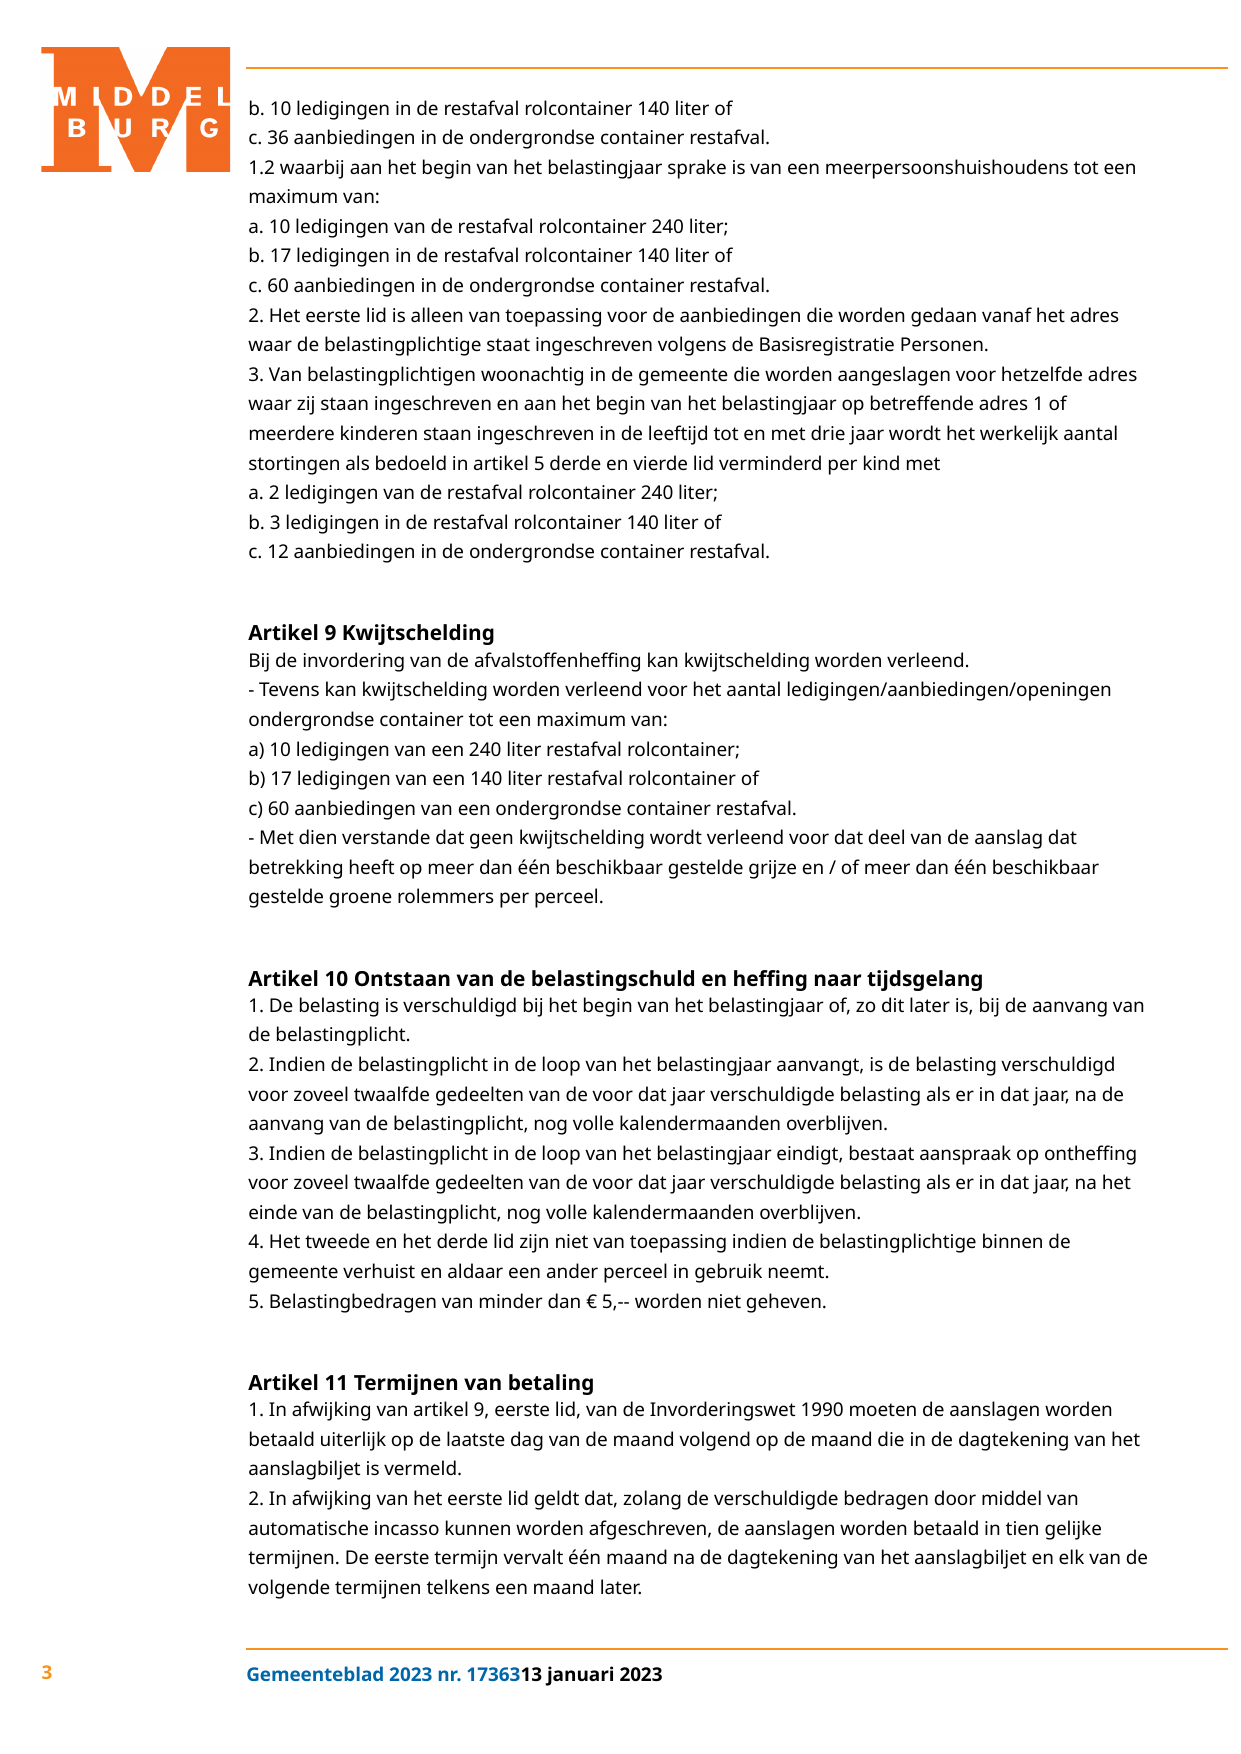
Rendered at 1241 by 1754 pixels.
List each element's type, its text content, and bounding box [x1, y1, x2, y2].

text 3. Van belastingplichtigen woonachtig in de gemeente die worden aangeslagen voor hetzelfde adres waar zij staan ingeschreven en aan het begin van het belastingjaar op betreffende adres 1 of meerdere kinderen staan ingeschreven in de leeftijd tot en met drie jaar wordt het werkelijk aantal stortingen als bedoeld in artikel 5 derde en vierde lid verminderd per kind met [248, 361, 1152, 476]
text - Tevens kan kwijtschelding worden verleend voor het aantal ledigingen/aanbiedingen/openingen [248, 677, 1152, 702]
text c. 36 aanbiedingen in de ondergrondse container restafval. [248, 124, 1152, 150]
text - Met dien verstande dat geen kwijtschelding wordt verleend voor dat deel van de aanslag dat betrekking heeft op meer dan één beschikbaar gestelde grijze en / of meer dan één beschikbaar gestelde groene rolemmers per perceel. [248, 824, 1152, 909]
text b. 3 ledigingen in de restafval rolcontainer 140 liter of [248, 509, 1152, 535]
picture [41, 47, 231, 172]
text Artikel 10 Ontstaan van de belastingschuld en heffing naar tijdsgelang [248, 964, 1152, 992]
text c. 12 aanbiedingen in de ondergrondse container restafval. [248, 538, 1152, 564]
text c. 60 aanbiedingen in de ondergrondse container restafval. [248, 272, 1152, 298]
text Artikel 11 Termijnen van betaling [248, 1368, 1152, 1396]
text ondergrondse container tot een maximum van: [248, 706, 1152, 732]
text 2. Het eerste lid is alleen van toepassing voor de aanbiedingen die worden gedaan vanaf het adres waar de belastingplichtige staat ingeschreven volgens de Basisregistratie Personen. [248, 302, 1152, 357]
text 2. Indien de belastingplicht in de loop van het belastingjaar aanvangt, is de belasting verschuldigd voor zoveel twaalfde gedeelten van de voor dat jaar verschuldigde belasting als er in dat jaar, na de aanvang van de belastingplicht, nog volle kalendermaanden overblijven. [248, 1051, 1152, 1136]
text c) 60 aanbiedingen van een ondergrondse container restafval. [248, 795, 1152, 821]
text 1. In afwijking van artikel 9, eerste lid, van de Invorderingswet 1990 moeten de aanslagen worden betaald uiterlijk op de laatste dag van de maand volgend op de maand die in de dagtekening van het aanslagbiljet is vermeld. [248, 1396, 1152, 1481]
text a. 2 ledigingen van de restafval rolcontainer 240 liter; [248, 479, 1152, 505]
text a. 10 ledigingen van de restafval rolcontainer 240 liter; [248, 213, 1152, 239]
text 1. De belasting is verschuldigd bij het begin van het belastingjaar of, zo dit later is, bij de aanvang van de belastingplicht. [248, 992, 1152, 1047]
text 4. Het tweede en het derde lid zijn niet van toepassing indien de belastingplichtige binnen de gemeente verhuist en aldaar een ander perceel in gebruik neemt. [248, 1229, 1152, 1284]
text 2. In afwijking van het eerste lid geldt dat, zolang de verschuldigde bedragen door middel van automatische incasso kunnen worden afgeschreven, de aanslagen worden betaald in tien gelijke termijnen. De eerste termijn vervalt één maand na de dagtekening van het aanslagbiljet en elk van de volgende termijnen telkens een maand later. [248, 1485, 1152, 1599]
text 5. Belastingbedragen van minder dan € 5,-- worden niet geheven. [248, 1288, 1152, 1314]
text Artikel 9 Kwijtschelding [248, 618, 1152, 647]
text a) 10 ledigingen van een 240 liter restafval rolcontainer; [248, 736, 1152, 761]
text 3. Indien de belastingplicht in de loop van het belastingjaar eindigt, bestaat aanspraak op ontheffing voor zoveel twaalfde gedeelten van de voor dat jaar verschuldigde belasting als er in dat jaar, na het einde van de belastingplicht, nog volle kalendermaanden overblijven. [248, 1140, 1152, 1225]
text b. 10 ledigingen in de restafval rolcontainer 140 liter of [248, 95, 1152, 121]
text 1.2 waarbij aan het begin van het belastingjaar sprake is van een meerpersoonshuishoudens tot een maximum van: [248, 154, 1152, 209]
text b. 17 ledigingen in de restafval rolcontainer 140 liter of [248, 243, 1152, 268]
text b) 17 ledigingen van een 140 liter restafval rolcontainer of [248, 765, 1152, 791]
text Bij de invordering van de afvalstoffenheffing kan kwijtschelding worden verleend. [248, 647, 1152, 673]
